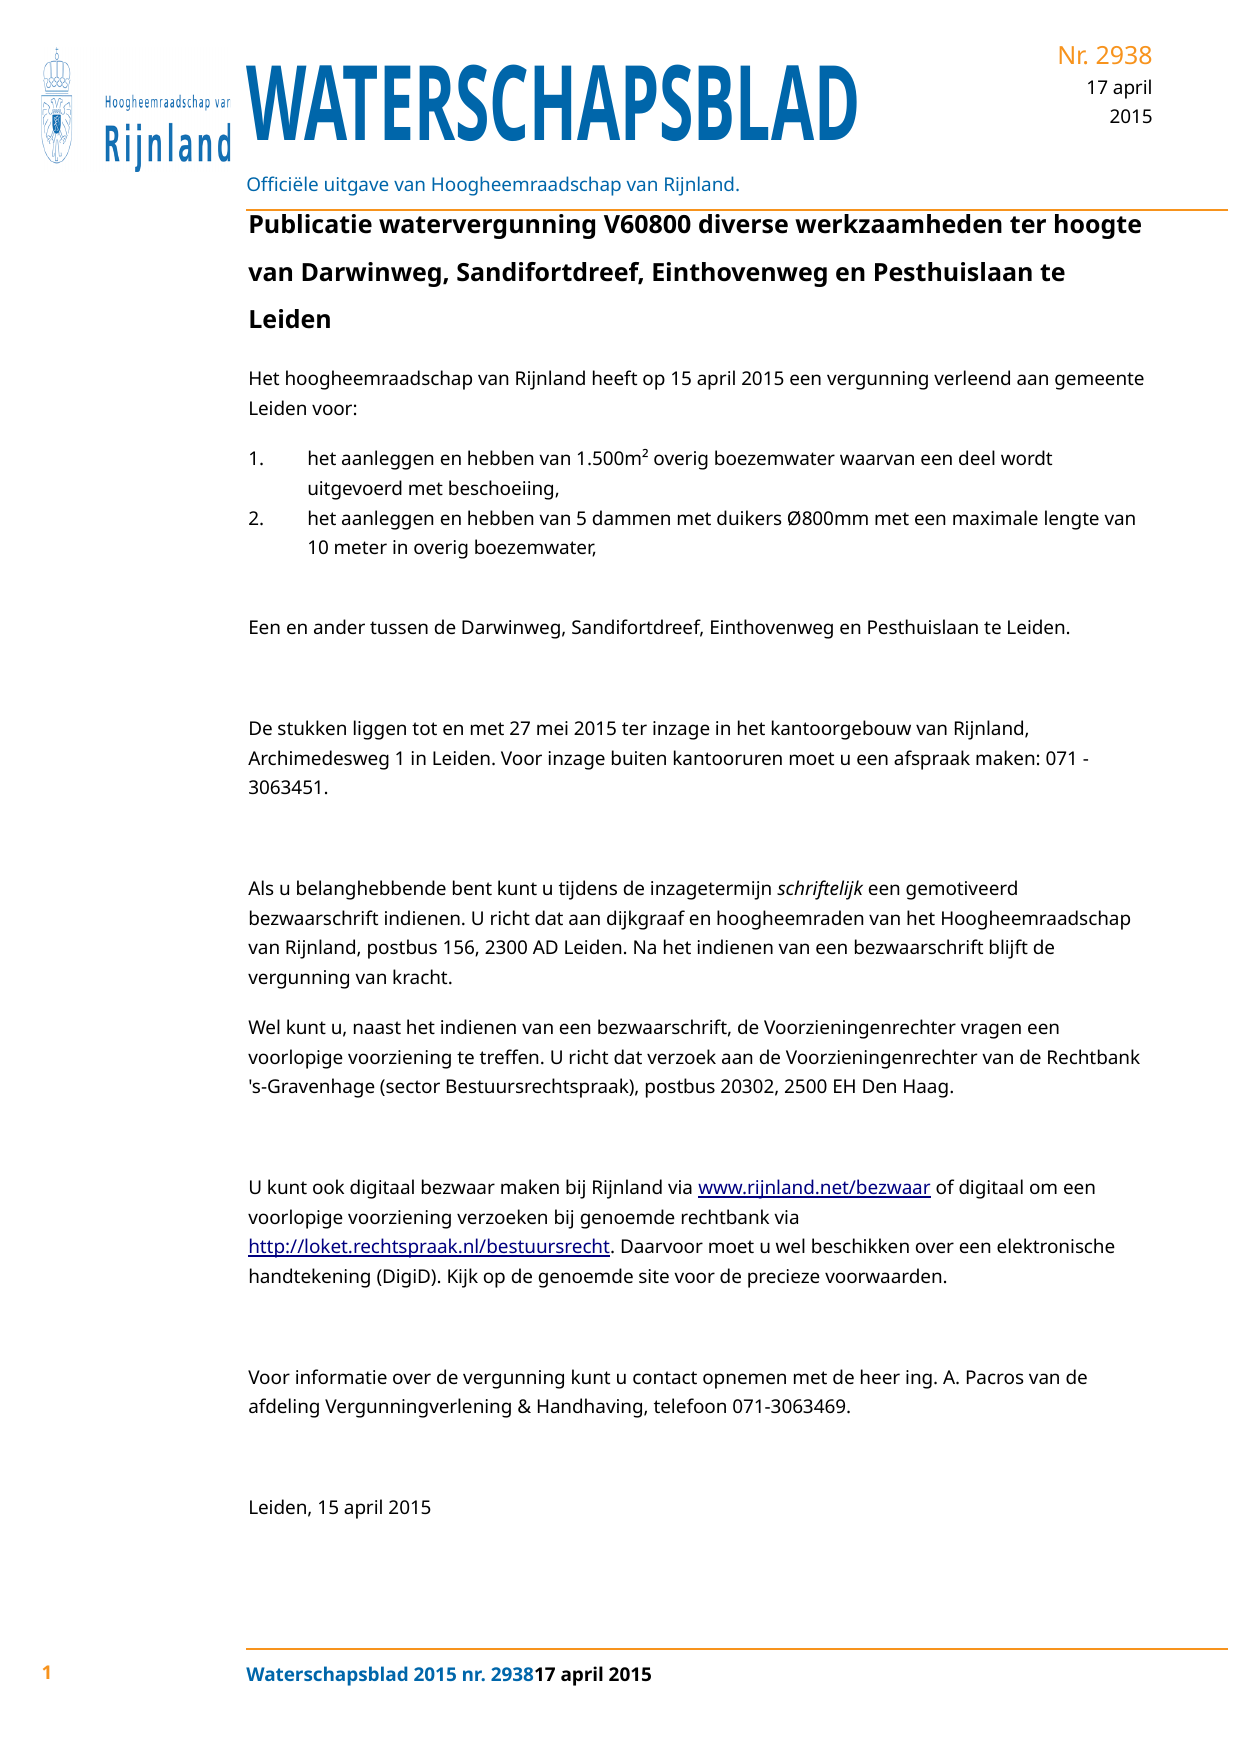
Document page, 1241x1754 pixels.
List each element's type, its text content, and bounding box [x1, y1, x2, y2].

text Als u belanghebbende bent kunt u tijdens de inzagetermijn schriftelijk een gemotiveerd bezwaarschrift indienen. U richt dat aan dijkgraaf en hoogheemraden van het Hoogheemraadschap van Rijnland, postbus 156, 2300 AD Leiden. Na het indienen van een bezwaarschrift blijft de vergunning van kracht. [248, 875, 1152, 989]
picture [41, 47, 231, 172]
text U kunt ook digitaal bezwaar maken bij Rijnland via www.rijnland.net/bezwaar of digitaal om een voorlopige voorziening verzoeken bij genoemde rechtbank via http://loket.rechtspraak.nl/bestuursrecht. Daarvoor moet u wel beschikken over een elektronische handtekening (DigiD). Kijk op de genoemde site voor de precieze voorwaarden. [248, 1174, 1152, 1289]
text De stukken liggen tot en met 27 mei 2015 ter inzage in het kantoorgebouw van Rijnland, Archimedesweg 1 in Leiden. Voor inzage buiten kantooruren moet u een afspraak maken: 071 - 3063451. [248, 715, 1152, 800]
list het aanleggen en hebben van 1.500m² overig boezemwater waarvan een deel wordt uitgevoerd met beschoeiing, [248, 446, 1152, 501]
text Leiden, 15 april 2015 [248, 1494, 1152, 1520]
text Voor informatie over de vergunning kunt u contact opnemen met de heer ing. A. Pacros van de afdeling Vergunningverlening & Handhaving, telefoon 071-3063469. [248, 1364, 1152, 1419]
text Het hoogheemraadschap van Rijnland heeft op 15 april 2015 een vergunning verleend aan gemeente Leiden voor: [248, 366, 1152, 421]
text Een en ander tussen de Darwinweg, Sandifortdreef, Einthovenweg en Pesthuislaan te Leiden. [248, 614, 1152, 640]
text Wel kunt u, naast het indienen van een bezwaarschrift, de Voorzieningenrechter vragen een voorlopige voorziening te treffen. U richt dat verzoek aan de Voorzieningenrechter van de Rechtbank 's-Gravenhage (sector Bestuursrechtspraak), postbus 20302, 2500 EH Den Haag. [248, 1014, 1152, 1099]
text Publicatie watervergunning V60800 diverse werkzaamheden ter hoogte van Darwinweg, Sandifortdreef, Einthovenweg en Pesthuislaan te Leiden [248, 211, 1152, 336]
list het aanleggen en hebben van 5 dammen met duikers Ø800mm met een maximale lengte van 10 meter in overig boezemwater, [248, 505, 1152, 560]
